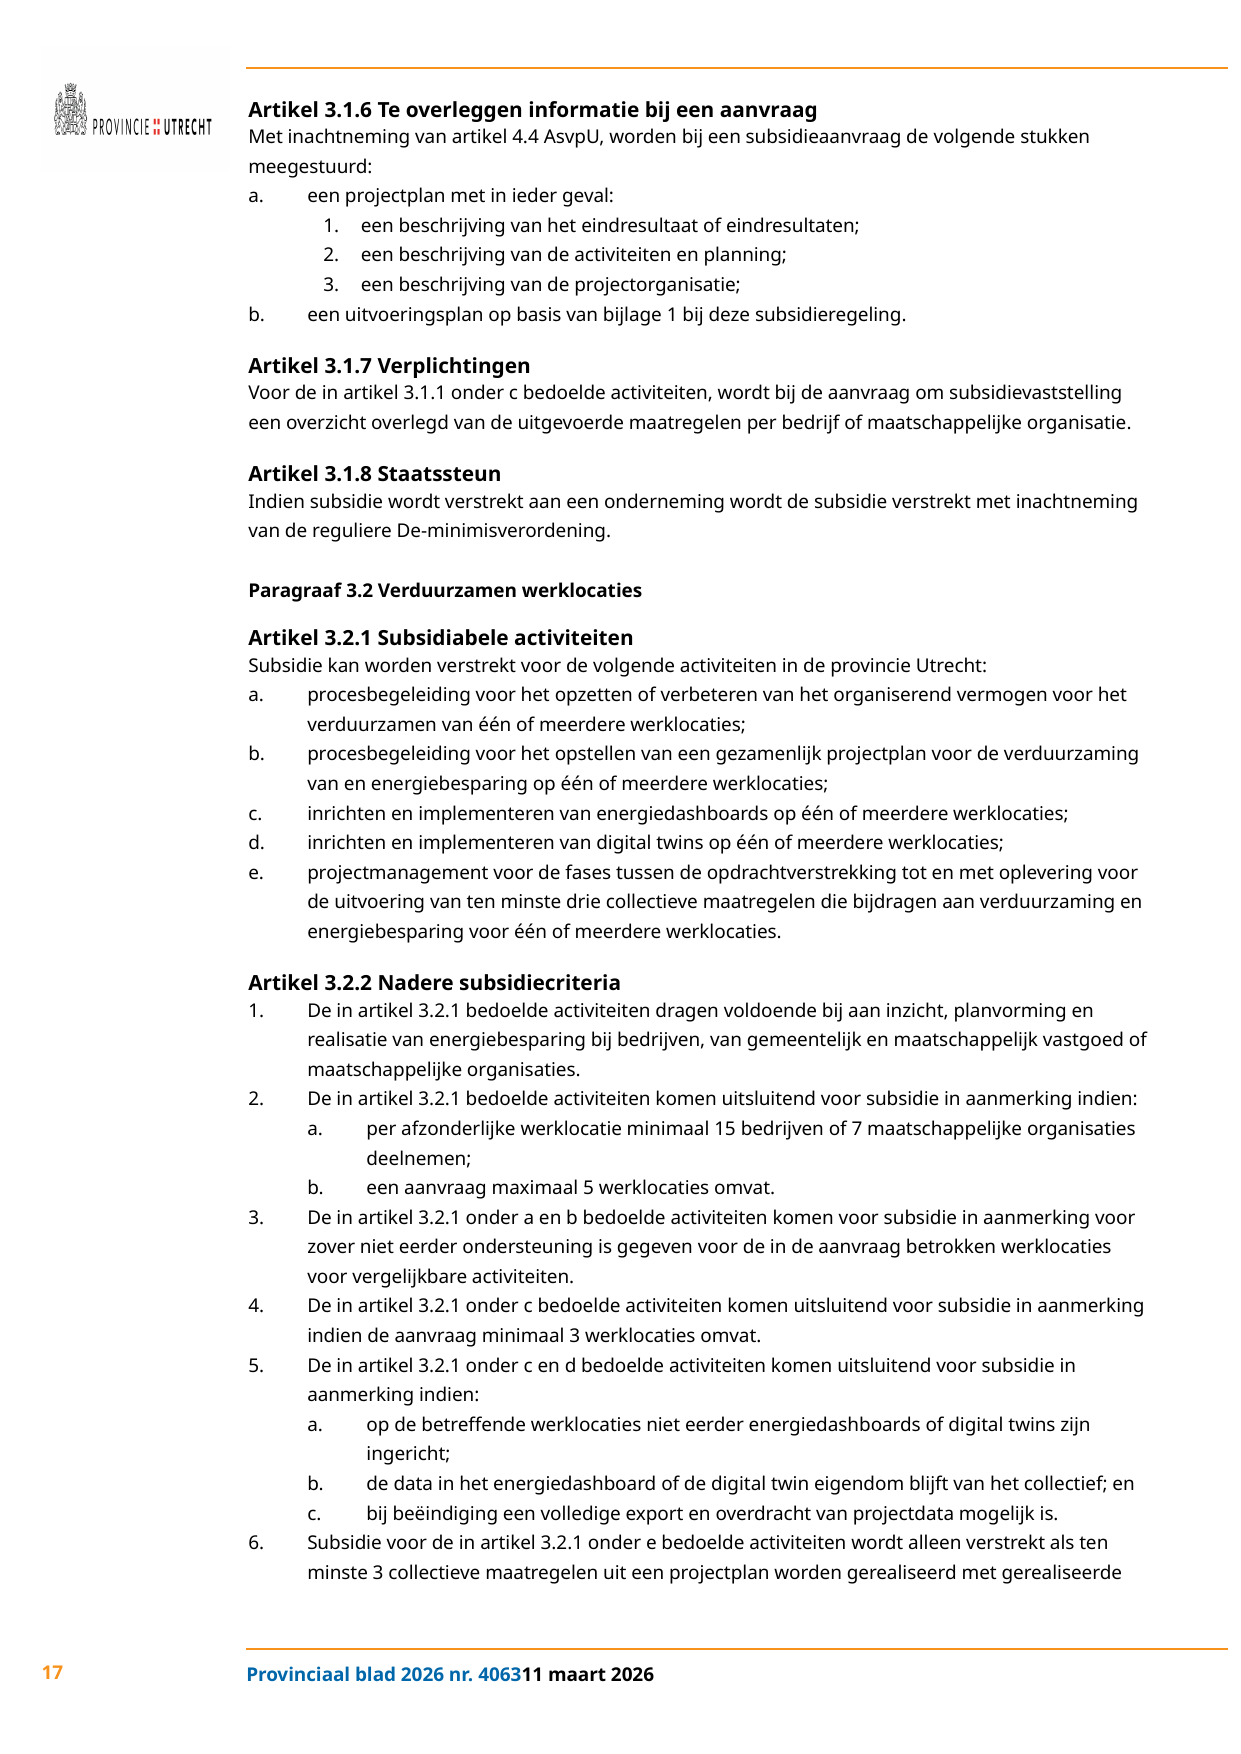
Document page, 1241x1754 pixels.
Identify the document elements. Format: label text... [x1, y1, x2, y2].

text Artikel 3.2.2 Nadere subsidiecriteria [248, 968, 1152, 997]
list een projectplan met in ieder geval: [248, 182, 1152, 208]
list per afzonderlijke werklocatie minimaal 15 bedrijven of 7 maatschappelijke organisaties deelnemen; [307, 1115, 1152, 1171]
text Artikel 3.1.7 Verplichtingen [248, 351, 1152, 379]
list bij beëindiging een volledige export en overdracht van projectdata mogelijk is. [307, 1500, 1152, 1526]
list inrichten en implementeren van energiedashboards op één of meerdere werklocaties; [248, 800, 1152, 825]
list de data in het energiedashboard of de digital twin eigendom blijft van het collectief; en [307, 1470, 1152, 1496]
list op de betreffende werklocaties niet eerder energiedashboards of digital twins zijn ingericht; [307, 1411, 1152, 1466]
text Paragraaf 3.2 Verduurzamen werklocaties [248, 577, 1152, 602]
list procesbegeleiding voor het opstellen van een gezamenlijk projectplan voor de verduurzaming van en energiebesparing op één of meerdere werklocaties; [248, 741, 1152, 796]
text Indien subsidie wordt verstrekt aan een onderneming wordt de subsidie verstrekt met inachtneming van de reguliere De-minimisverordening. [248, 488, 1152, 543]
list De in artikel 3.2.1 bedoelde activiteiten dragen voldoende bij aan inzicht, planvorming en realisatie van energiebesparing bij bedrijven, van gemeentelijk en maatschappelijk vastgoed of maatschappelijke organisaties. [248, 997, 1152, 1082]
list De in artikel 3.2.1 onder a en b bedoelde activiteiten komen voor subsidie in aanmerking voor zover niet eerder ondersteuning is gegeven voor de in de aanvraag betrokken werklocaties voor vergelijkbare activiteiten. [248, 1204, 1152, 1289]
list een beschrijving van het eindresultaat of eindresultaten; [323, 212, 1152, 238]
list een aanvraag maximaal 5 werklocaties omvat. [307, 1174, 1152, 1200]
text Met inachtneming van artikel 4.4 AsvpU, worden bij een subsidieaanvraag de volgende stukken meegestuurd: [248, 123, 1152, 178]
list procesbegeleiding voor het opzetten of verbeteren van het organiserend vermogen voor het verduurzamen van één of meerdere werklocaties; [248, 681, 1152, 737]
text Artikel 3.2.1 Subsidiabele activiteiten [248, 623, 1152, 652]
text Artikel 3.1.6 Te overleggen informatie bij een aanvraag [248, 95, 1152, 123]
list De in artikel 3.2.1 onder c en d bedoelde activiteiten komen uitsluitend voor subsidie in aanmerking indien: [248, 1352, 1152, 1407]
list De in artikel 3.2.1 onder c bedoelde activiteiten komen uitsluitend voor subsidie in aanmerking indien de aanvraag minimaal 3 werklocaties omvat. [248, 1293, 1152, 1348]
picture [41, 47, 231, 172]
text Subsidie kan worden verstrekt voor de volgende activiteiten in de provincie Utrecht: [248, 652, 1152, 677]
text Artikel 3.1.8 Staatssteun [248, 459, 1152, 488]
list een uitvoeringsplan op basis van bijlage 1 bij deze subsidieregeling. [248, 301, 1152, 326]
list een beschrijving van de projectorganisatie; [323, 271, 1152, 297]
text Voor de in artikel 3.1.1 onder c bedoelde activiteiten, wordt bij de aanvraag om subsidievaststelling een overzicht overlegd van de uitgevoerde maatregelen per bedrijf of maatschappelijke organisatie. [248, 379, 1152, 435]
list Subsidie voor de in artikel 3.2.1 onder e bedoelde activiteiten wordt alleen verstrekt als ten minste 3 collectieve maatregelen uit een projectplan worden gerealiseerd met gerealiseerde [248, 1529, 1152, 1585]
list De in artikel 3.2.1 bedoelde activiteiten komen uitsluitend voor subsidie in aanmerking indien: [248, 1086, 1152, 1111]
list inrichten en implementeren van digital twins op één of meerdere werklocaties; [248, 829, 1152, 855]
list een beschrijving van de activiteiten en planning; [323, 242, 1152, 267]
list projectmanagement voor de fases tussen de opdrachtverstrekking tot en met oplevering voor de uitvoering van ten minste drie collectieve maatregelen die bijdragen aan verduurzaming en energiebesparing voor één of meerdere werklocaties. [248, 859, 1152, 944]
